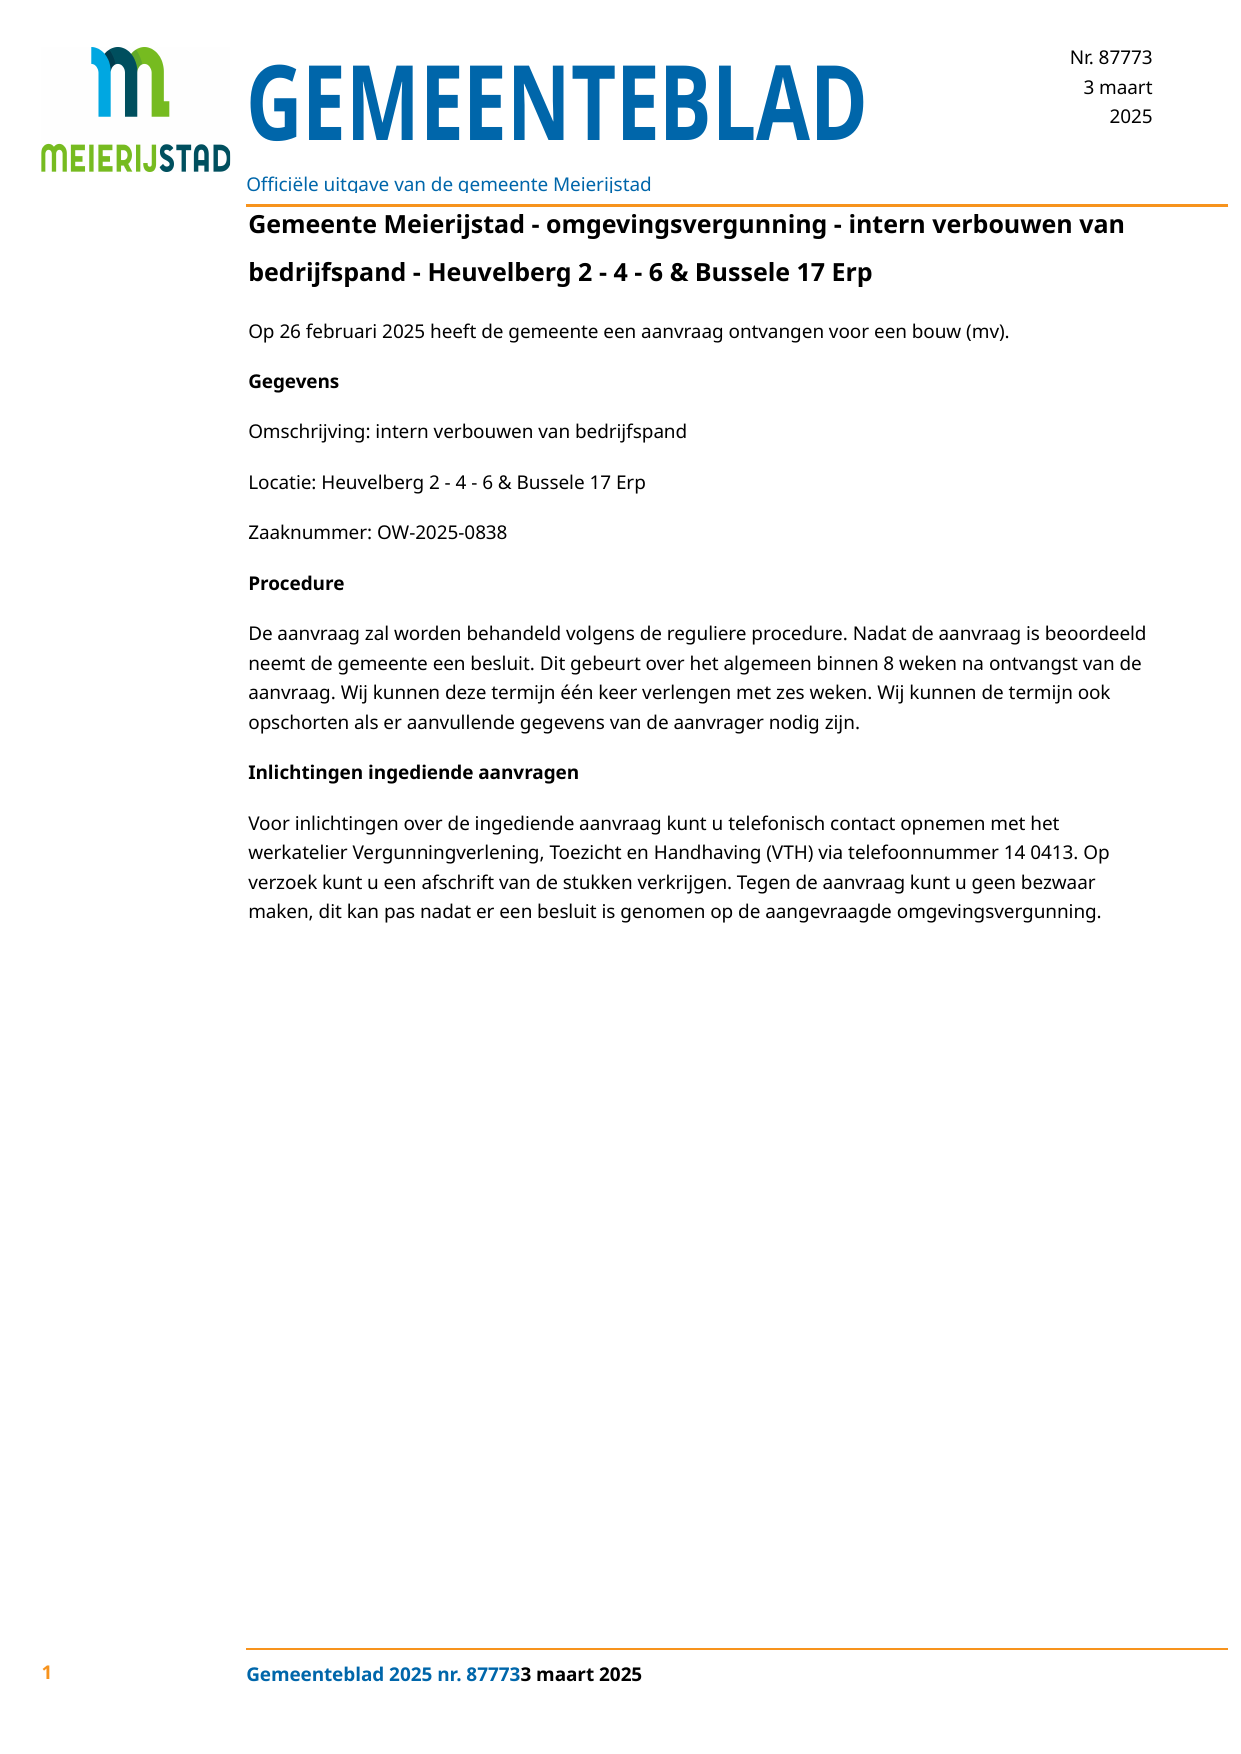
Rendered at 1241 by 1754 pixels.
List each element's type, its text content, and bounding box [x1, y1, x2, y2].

text Zaaknummer: OW-2025-0838 [248, 519, 1152, 545]
text Inlichtingen ingediende aanvragen [248, 759, 1152, 785]
text De aanvraag zal worden behandeld volgens de reguliere procedure. Nadat de aanvraag is beoordeeld neemt de gemeente een besluit. Dit gebeurt over het algemeen binnen 8 weken na ontvangst van de aanvraag. Wij kunnen deze termijn één keer verlengen met zes weken. Wij kunnen de termijn ook opschorten als er aanvullende gegevens van de aanvrager nodig zijn. [248, 620, 1152, 735]
text Gegevens [248, 368, 1152, 394]
text Voor inlichtingen over de ingediende aanvraag kunt u telefonisch contact opnemen met het werkatelier Vergunningverlening, Toezicht en Handhaving (VTH) via telefoonnummer 14 0413. Op verzoek kunt u een afschrift van de stukken verkrijgen. Tegen de aanvraag kunt u geen bezwaar maken, dit kan pas nadat er een besluit is genomen op de aangevraagde omgevingsvergunning. [248, 810, 1152, 924]
picture [41, 47, 231, 172]
text Omschrijving: intern verbouwen van bedrijfspand [248, 419, 1152, 444]
text Op 26 februari 2025 heeft de gemeente een aanvraag ontvangen voor een bouw (mv). [248, 318, 1152, 344]
text Procedure [248, 570, 1152, 596]
text Locatie: Heuvelberg 2 - 4 - 6 & Bussele 17 Erp [248, 469, 1152, 495]
text Gemeente Meierijstad - omgevingsvergunning - intern verbouwen van bedrijfspand - Heuvelberg 2 - 4 - 6 & Bussele 17 Erp [248, 207, 1152, 288]
